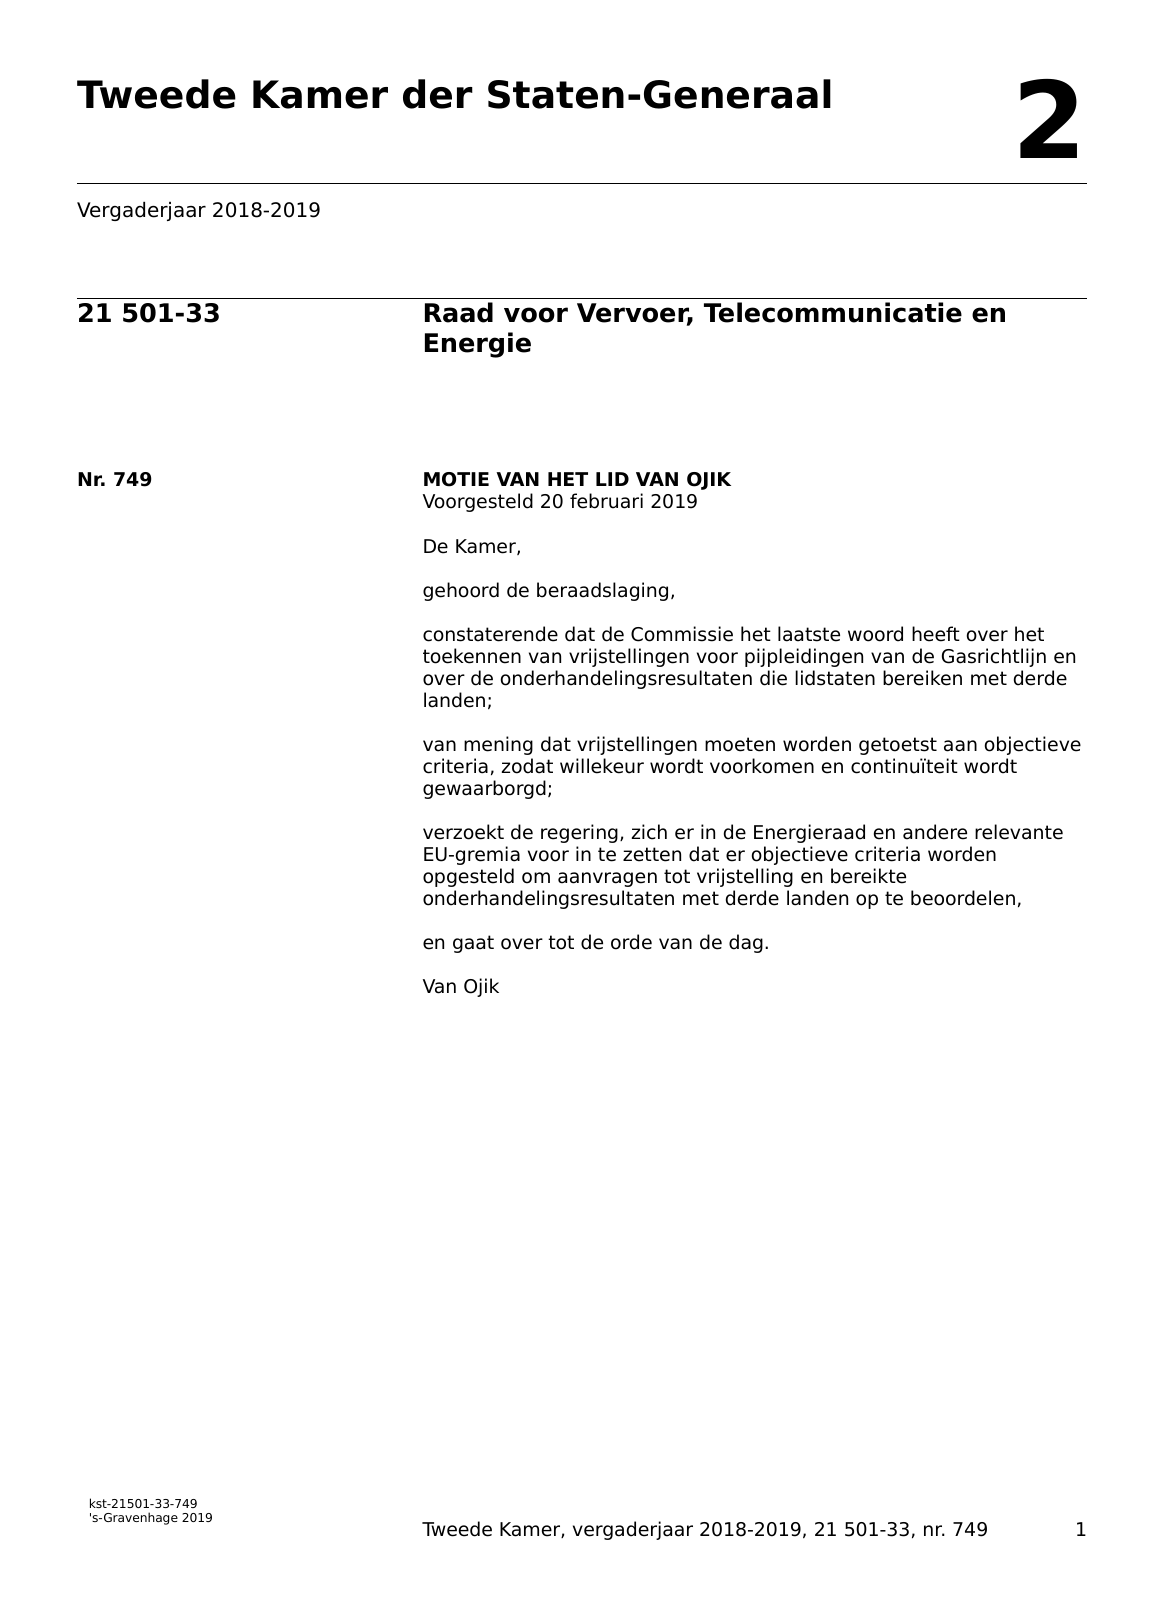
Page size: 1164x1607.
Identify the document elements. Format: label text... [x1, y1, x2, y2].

subtitle 21 501-33 Raad voor Vervoer, Telecommunicatie en Energie [77, 299, 1087, 358]
subtitle Nr. 749 MOTIE VAN HET LID VAN OJIK [77, 469, 1087, 491]
text van mening dat vrijstellingen moeten worden getoetst aan objectieve criteria, zodat willekeur wordt voorkomen en continuïteit wordt gewaarborgd; [422, 734, 1087, 800]
table_cell Vergaderjaar 2018-2019 [77, 184, 1087, 298]
text constaterende dat de Commissie het laatste woord heeft over het toekennen van vrijstellingen voor pijpleidingen van de Gasrichtlijn en over de onderhandelingsresultaten die lidstaten bereiken met derde landen; [422, 624, 1087, 712]
text Voorgesteld 20 februari 2019 [422, 491, 1087, 513]
table_header Tweede Kamer der Staten-Generaal [77, 59, 886, 183]
text 's-Gravenhage 2019 [88, 1511, 323, 1525]
text verzoekt de regering, zich er in de Energieraad en andere relevante EU-gremia voor in te zetten dat er objectieve criteria worden opgesteld om aanvragen tot vrijstelling en bereikte onderhandelingsresultaten met derde landen op te beoordelen, [422, 822, 1087, 910]
text en gaat over tot de orde van de dag. [422, 932, 1087, 954]
text Van Ojik [422, 976, 1087, 998]
text De Kamer, [422, 536, 1087, 557]
text gehoord de beraadslaging, [422, 580, 1087, 602]
table_header 2 [886, 59, 1087, 183]
text kst-21501-33-749 [88, 1497, 323, 1511]
